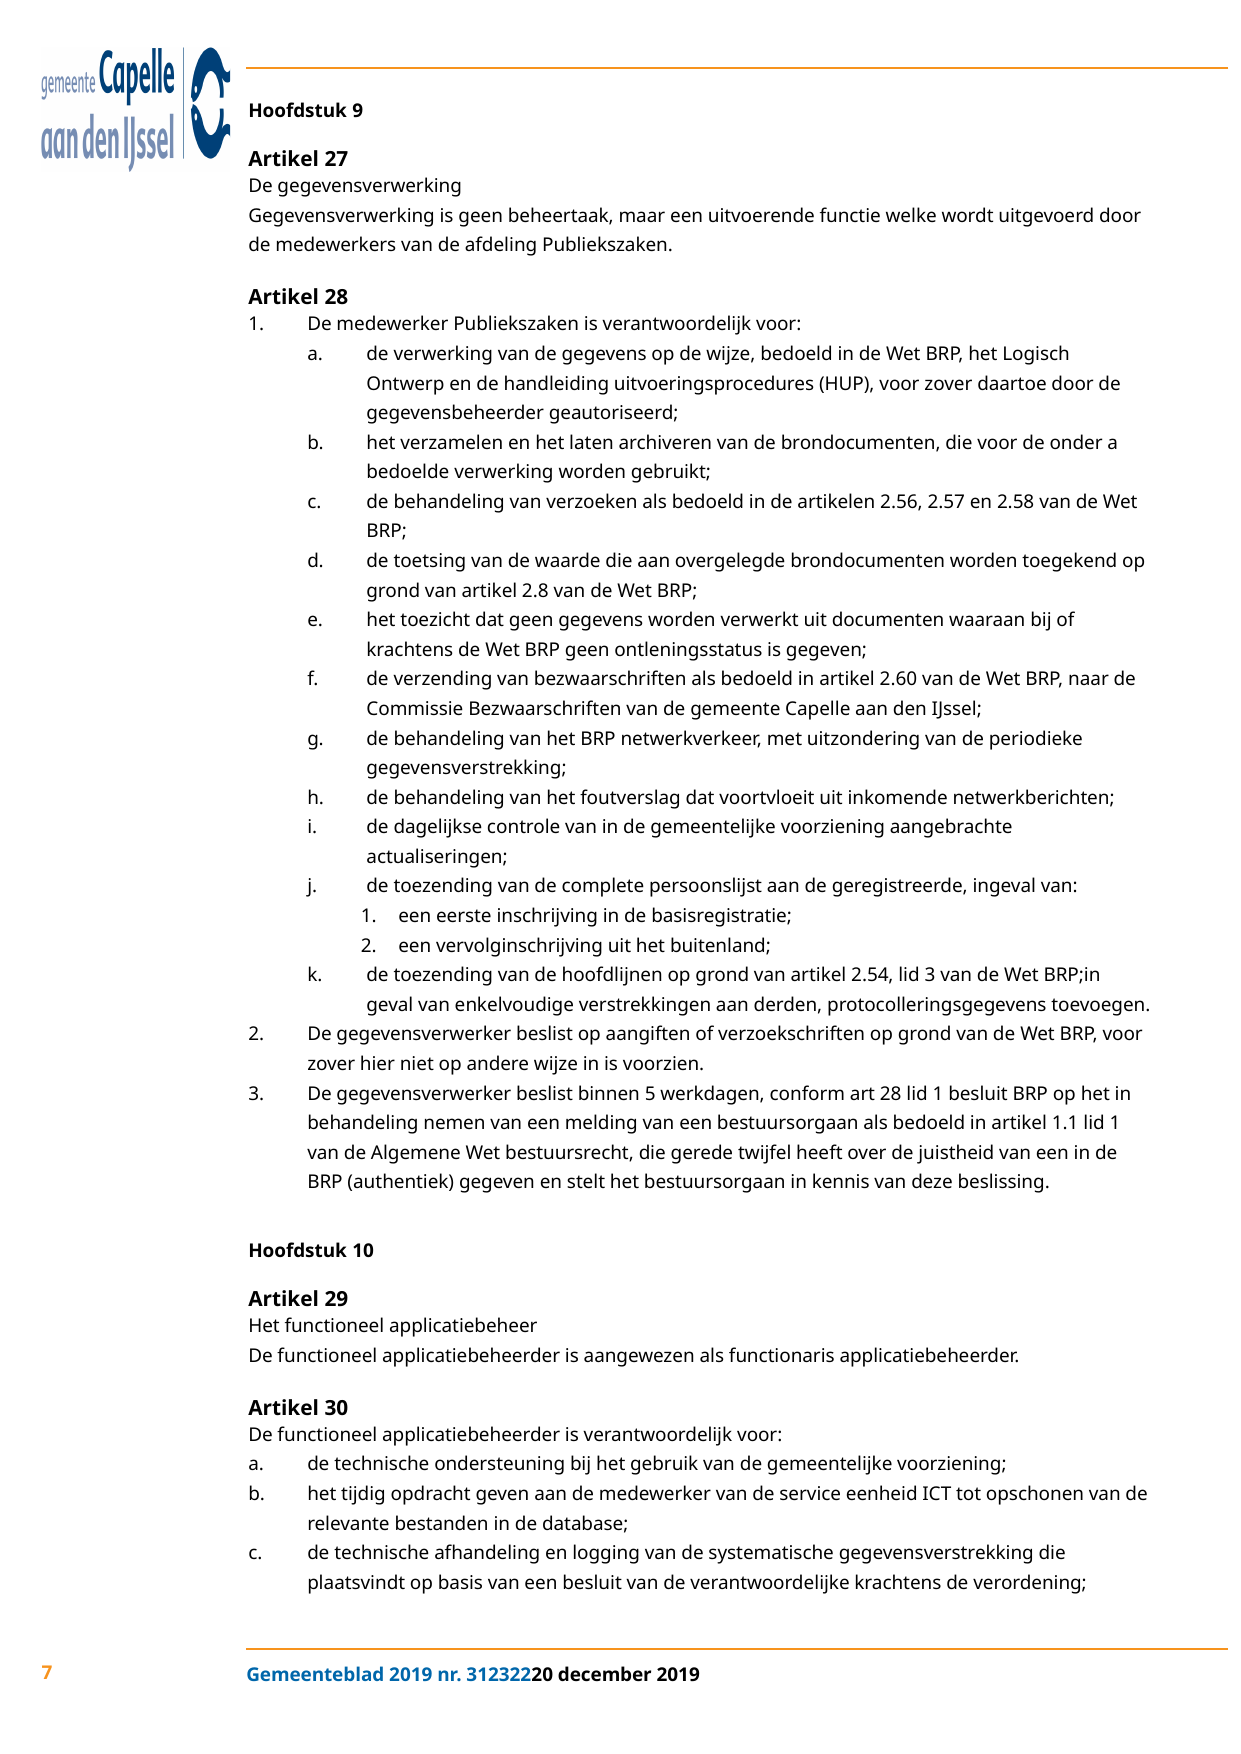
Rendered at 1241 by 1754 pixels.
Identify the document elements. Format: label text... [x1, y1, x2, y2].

list De gegevensverwerker beslist binnen 5 werkdagen, conform art 28 lid 1 besluit BRP op het in behandeling nemen van een melding van een bestuursorgaan als bedoeld in artikel 1.1 lid 1 van de Algemene Wet bestuursrecht, die gerede twijfel heeft over de juistheid van een in de BRP (authentiek) gegeven en stelt het bestuursorgaan in kennis van deze beslissing. [248, 1080, 1152, 1194]
text De gegevensverwerking [248, 172, 1152, 198]
text De functioneel applicatiebeheerder is aangewezen als functionaris applicatiebeheerder. [248, 1342, 1152, 1368]
text Artikel 29 [248, 1284, 1152, 1313]
text Artikel 27 [248, 144, 1152, 172]
list de technische ondersteuning bij het gebruik van de gemeentelijke voorziening; [248, 1451, 1152, 1476]
text Artikel 30 [248, 1393, 1152, 1421]
list de toetsing van de waarde die aan overgelegde brondocumenten worden toegekend op grond van artikel 2.8 van de Wet BRP; [307, 547, 1152, 602]
list de behandeling van het BRP netwerkverkeer, met uitzondering van de periodieke gegevensverstrekking; [307, 725, 1152, 780]
list de behandeling van het foutverslag dat voortvloeit uit inkomende netwerkberichten; [307, 784, 1152, 809]
list de dagelijkse controle van in de gemeentelijke voorziening aangebrachte actualiseringen; [307, 813, 1152, 869]
text Gegevensverwerking is geen beheertaak, maar een uitvoerende functie welke wordt uitgevoerd door de medewerkers van de afdeling Publiekszaken. [248, 202, 1152, 257]
text Hoofdstuk 9 [248, 95, 1152, 123]
list een eerste inschrijving in de basisregistratie; [361, 902, 1152, 928]
list het toezicht dat geen gegevens worden verwerkt uit documenten waaraan bij of krachtens de Wet BRP geen ontleningsstatus is gegeven; [307, 606, 1152, 662]
list het tijdig opdracht geven aan de medewerker van de service eenheid ICT tot opschonen van de relevante bestanden in de database; [248, 1480, 1152, 1536]
picture [41, 47, 231, 172]
list de verzending van bezwaarschriften als bedoeld in artikel 2.60 van de Wet BRP, naar de Commissie Bezwaarschriften van de gemeente Capelle aan den IJssel; [307, 666, 1152, 721]
list de technische afhandeling en logging van de systematische gegevensverstrekking die plaatsvindt op basis van een besluit van de verantwoordelijke krachtens de verordening; [248, 1539, 1152, 1595]
text Hoofdstuk 10 [248, 1235, 1152, 1263]
text Artikel 28 [248, 282, 1152, 311]
list een vervolginschrijving uit het buitenland; [361, 932, 1152, 957]
list De gegevensverwerker beslist op aangiften of verzoekschriften op grond van de Wet BRP, voor zover hier niet op andere wijze in is voorzien. [248, 1021, 1152, 1076]
list het verzamelen en het laten archiveren van de brondocumenten, die voor de onder a bedoelde verwerking worden gebruikt; [307, 429, 1152, 484]
list De medewerker Publiekszaken is verantwoordelijk voor: [248, 311, 1152, 336]
list de verwerking van de gegevens op de wijze, bedoeld in de Wet BRP, het Logisch Ontwerp en de handleiding uitvoeringsprocedures (HUP), voor zover daartoe door de gegevensbeheerder geautoriseerd; [307, 340, 1152, 425]
text De functioneel applicatiebeheerder is verantwoordelijk voor: [248, 1421, 1152, 1447]
list de toezending van de complete persoonslijst aan de geregistreerde, ingeval van: [307, 873, 1152, 898]
list de toezending van de hoofdlijnen op grond van artikel 2.54, lid 3 van de Wet BRP;in geval van enkelvoudige verstrekkingen aan derden, protocolleringsgegevens toevoegen. [307, 961, 1152, 1017]
list de behandeling van verzoeken als bedoeld in de artikelen 2.56, 2.57 en 2.58 van de Wet BRP; [307, 488, 1152, 543]
text Het functioneel applicatiebeheer [248, 1313, 1152, 1338]
